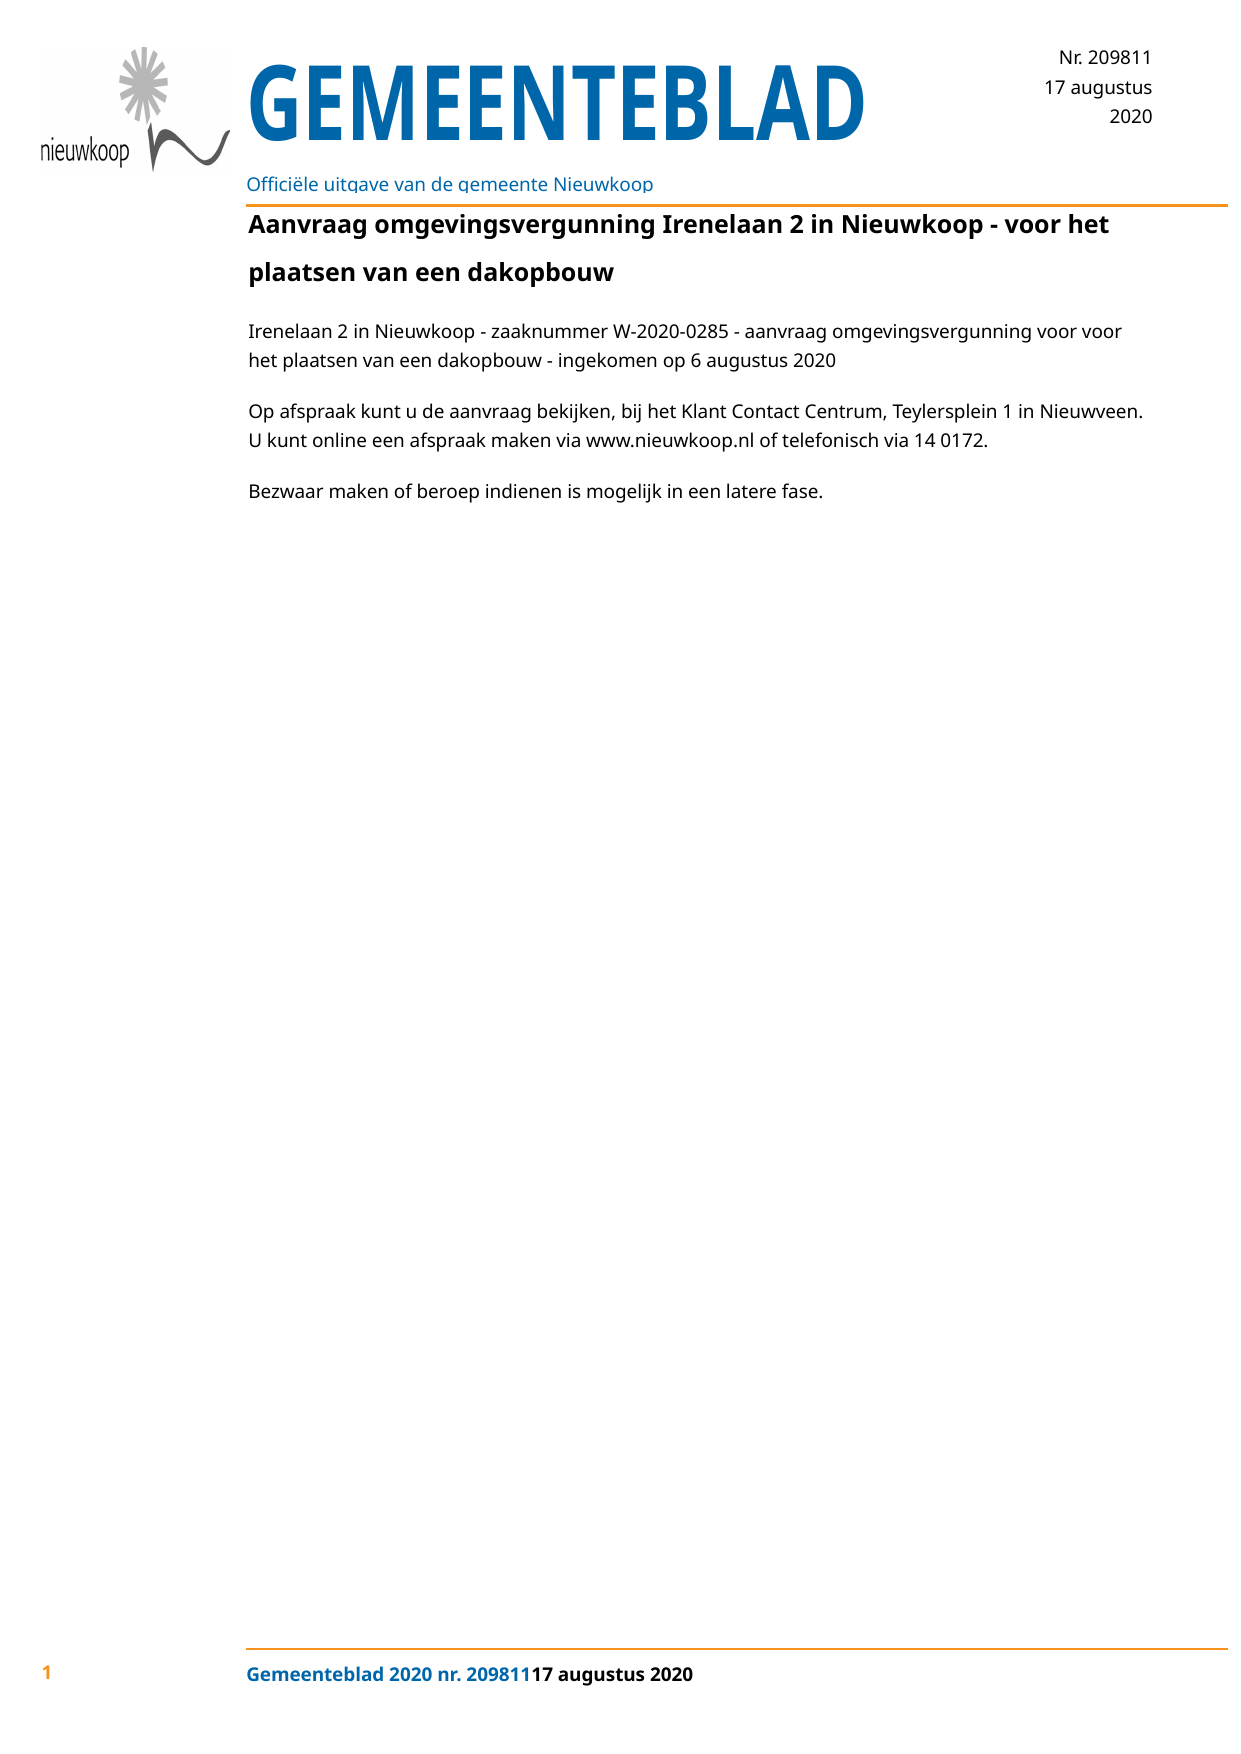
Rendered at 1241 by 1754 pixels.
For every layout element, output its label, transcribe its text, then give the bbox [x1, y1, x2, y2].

text Aanvraag omgevingsvergunning Irenelaan 2 in Nieuwkoop - voor het plaatsen van een dakopbouw [248, 207, 1152, 288]
text Irenelaan 2 in Nieuwkoop - zaaknummer W-2020-0285 - aanvraag omgevingsvergunning voor voor het plaatsen van een dakopbouw - ingekomen op 6 augustus 2020 [248, 318, 1152, 373]
picture [41, 47, 231, 172]
text Bezwaar maken of beroep indienen is mogelijk in een latere fase. [248, 478, 1152, 504]
text Op afspraak kunt u de aanvraag bekijken, bij het Klant Contact Centrum, Teylersplein 1 in Nieuwveen. U kunt online een afspraak maken via www.nieuwkoop.nl of telefonisch via 14 0172. [248, 398, 1152, 453]
